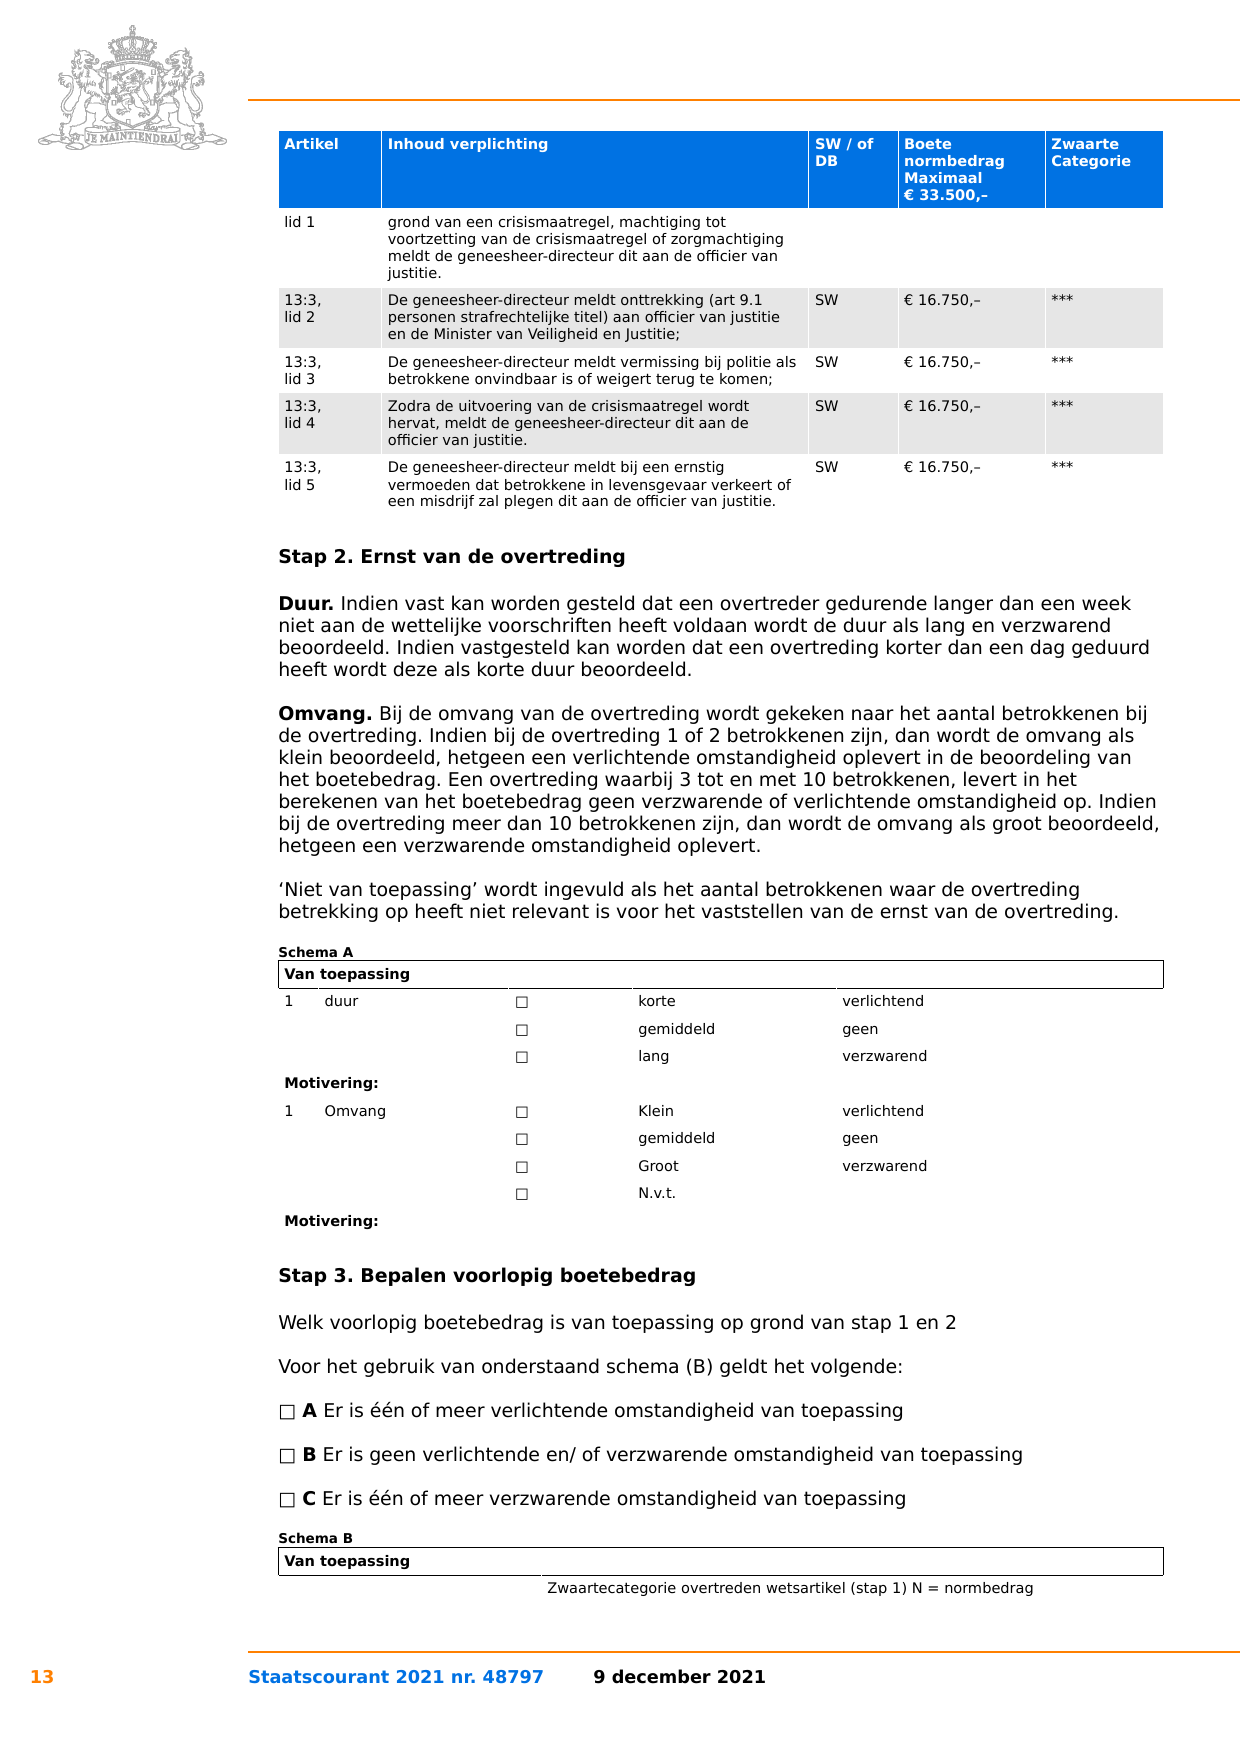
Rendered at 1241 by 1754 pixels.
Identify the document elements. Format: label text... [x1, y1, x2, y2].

table_cell *** [1046, 455, 1163, 515]
table_cell Van toepassing [279, 961, 1163, 987]
table_cell De geneesheer-directeur meldt bij een ernstig vermoeden dat betrokkene in levensgevaar verkeert of een misdrijf zal plegen dit aan de officier van justitie. [382, 455, 808, 515]
table_cell □ [509, 1016, 632, 1042]
table_header Artikel [279, 131, 381, 208]
table_cell 13:3, lid 2 [279, 288, 381, 348]
table_cell De geneesheer-directeur meldt onttrekking (art 9.1 personen strafrechtelijke titel) aan officier van justitie en de Minister van Veiligheid en Justitie; [382, 288, 808, 348]
table_cell gemiddeld [633, 1126, 836, 1152]
table_cell SW [809, 455, 898, 515]
text □ B Er is geen verlichtende en/ of verzwarende omstandigheid van toepassing [278, 1444, 1163, 1466]
text Voor het gebruik van onderstaand schema (B) geldt het volgende: [278, 1356, 1163, 1378]
table_cell 1 [279, 1098, 318, 1207]
table_cell 1 [279, 989, 318, 1070]
table_cell korte [633, 989, 836, 1015]
table_cell € 16.750,– [899, 393, 1045, 454]
table_cell verlichtend [837, 1098, 1163, 1124]
table_cell [837, 1180, 1163, 1207]
table_cell € 16.750,– [899, 455, 1045, 515]
picture [38, 25, 227, 150]
table_cell SW [809, 288, 898, 348]
table_cell De geneesheer-directeur meldt vermissing bij politie als betrokkene onvindbaar is of weigert terug te komen; [382, 349, 808, 392]
text Duur. Indien vast kan worden gesteld dat een overtreder gedurende langer dan een week niet aan de wettelijke voorschriften heeft voldaan wordt de duur als lang en verzwarend beoordeeld. Indien vastgesteld kan worden dat een overtreding korter dan een dag geduurd heeft wordt deze als korte duur beoordeeld. [278, 593, 1163, 681]
table_cell [899, 209, 1045, 287]
table_cell □ [509, 1153, 632, 1179]
table_cell □ [509, 989, 632, 1015]
table_cell gemiddeld [633, 1016, 836, 1042]
table_cell 13:3, lid 4 [279, 393, 381, 454]
table_header Inhoud verplichting [382, 131, 808, 208]
table_cell [809, 209, 898, 287]
text □ C Er is één of meer verzwarende omstandigheid van toepassing [278, 1487, 1163, 1509]
table_cell □ [509, 1126, 632, 1152]
table_cell Van toepassing [279, 1548, 1163, 1574]
text Omvang. Bij de omvang van de overtreding wordt gekeken naar het aantal betrokkenen bij de overtreding. Indien bij de overtreding 1 of 2 betrokkenen zijn, dan wordt de omvang als klein beoordeeld, hetgeen een verlichtende omstandigheid oplevert in de beoordeling van het boetebedrag. Een overtreding waarbij 3 tot en met 10 betrokkenen, levert in het berekenen van het boetebedrag geen verzwarende of verlichtende omstandigheid op. Indien bij de overtreding meer dan 10 betrokkenen zijn, dan wordt de omvang als groot beoordeeld, hetgeen een verzwarende omstandigheid oplevert. [278, 703, 1163, 857]
table_cell verzwarend [837, 1043, 1163, 1070]
table_cell Motivering: [279, 1208, 1163, 1234]
table_cell □ [509, 1098, 632, 1124]
table_header Boete normbedrag Maximaal € 33.500,– [899, 131, 1045, 208]
table_header SW / of DB [809, 131, 898, 208]
table_header Zwaarte Categorie [1046, 131, 1163, 208]
table_cell Zodra de uitvoering van de crisismaatregel wordt hervat, meldt de geneesheer-directeur dit aan de officier van justitie. [382, 393, 808, 454]
text □ A Er is één of meer verlichtende omstandigheid van toepassing [278, 1400, 1163, 1422]
table_cell geen [837, 1126, 1163, 1152]
table_cell € 16.750,– [899, 288, 1045, 348]
table_cell Klein [633, 1098, 836, 1124]
table_cell Omvang [319, 1098, 508, 1207]
table_cell € 16.750,– [899, 349, 1045, 392]
table_cell *** [1046, 288, 1163, 348]
table_cell Groot [633, 1153, 836, 1179]
table_cell N.v.t. [633, 1180, 836, 1207]
text Welk voorlopig boetebedrag is van toepassing op grond van stap 1 en 2 [278, 1312, 1163, 1334]
table_cell [1046, 209, 1163, 287]
table_cell [279, 1576, 541, 1602]
table_header Schema B [278, 1531, 1163, 1547]
table_cell Motivering: [279, 1071, 1163, 1097]
table_cell 13:3, lid 5 [279, 455, 381, 515]
table_header Schema A [278, 944, 1163, 960]
table_cell SW [809, 393, 898, 454]
table_cell SW [809, 349, 898, 392]
table_cell verlichtend [837, 989, 1163, 1015]
table_cell *** [1046, 349, 1163, 392]
subtitle Stap 3. Bepalen voorlopig boetebedrag [278, 1265, 1163, 1287]
table_cell lid 1 [279, 209, 381, 287]
table_cell verzwarend [837, 1153, 1163, 1179]
table_cell grond van een crisismaatregel, machtiging tot voortzetting van de crisismaatregel of zorgmachtiging meldt de geneesheer-directeur dit aan de officier van justitie. [382, 209, 808, 287]
table_cell 13:3, lid 3 [279, 349, 381, 392]
table_cell lang [633, 1043, 836, 1070]
table_cell □ [509, 1180, 632, 1207]
table_cell geen [837, 1016, 1163, 1042]
table_cell *** [1046, 393, 1163, 454]
subtitle Stap 2. Ernst van de overtreding [278, 546, 1163, 568]
table_cell Zwaartecategorie overtreden wetsartikel (stap 1) N = normbedrag [542, 1576, 1163, 1602]
text ‘Niet van toepassing’ wordt ingevuld als het aantal betrokkenen waar de overtreding betrekking op heeft niet relevant is voor het vaststellen van de ernst van de overtreding. [278, 878, 1163, 922]
table_cell □ [509, 1043, 632, 1070]
table_cell duur [319, 989, 508, 1070]
